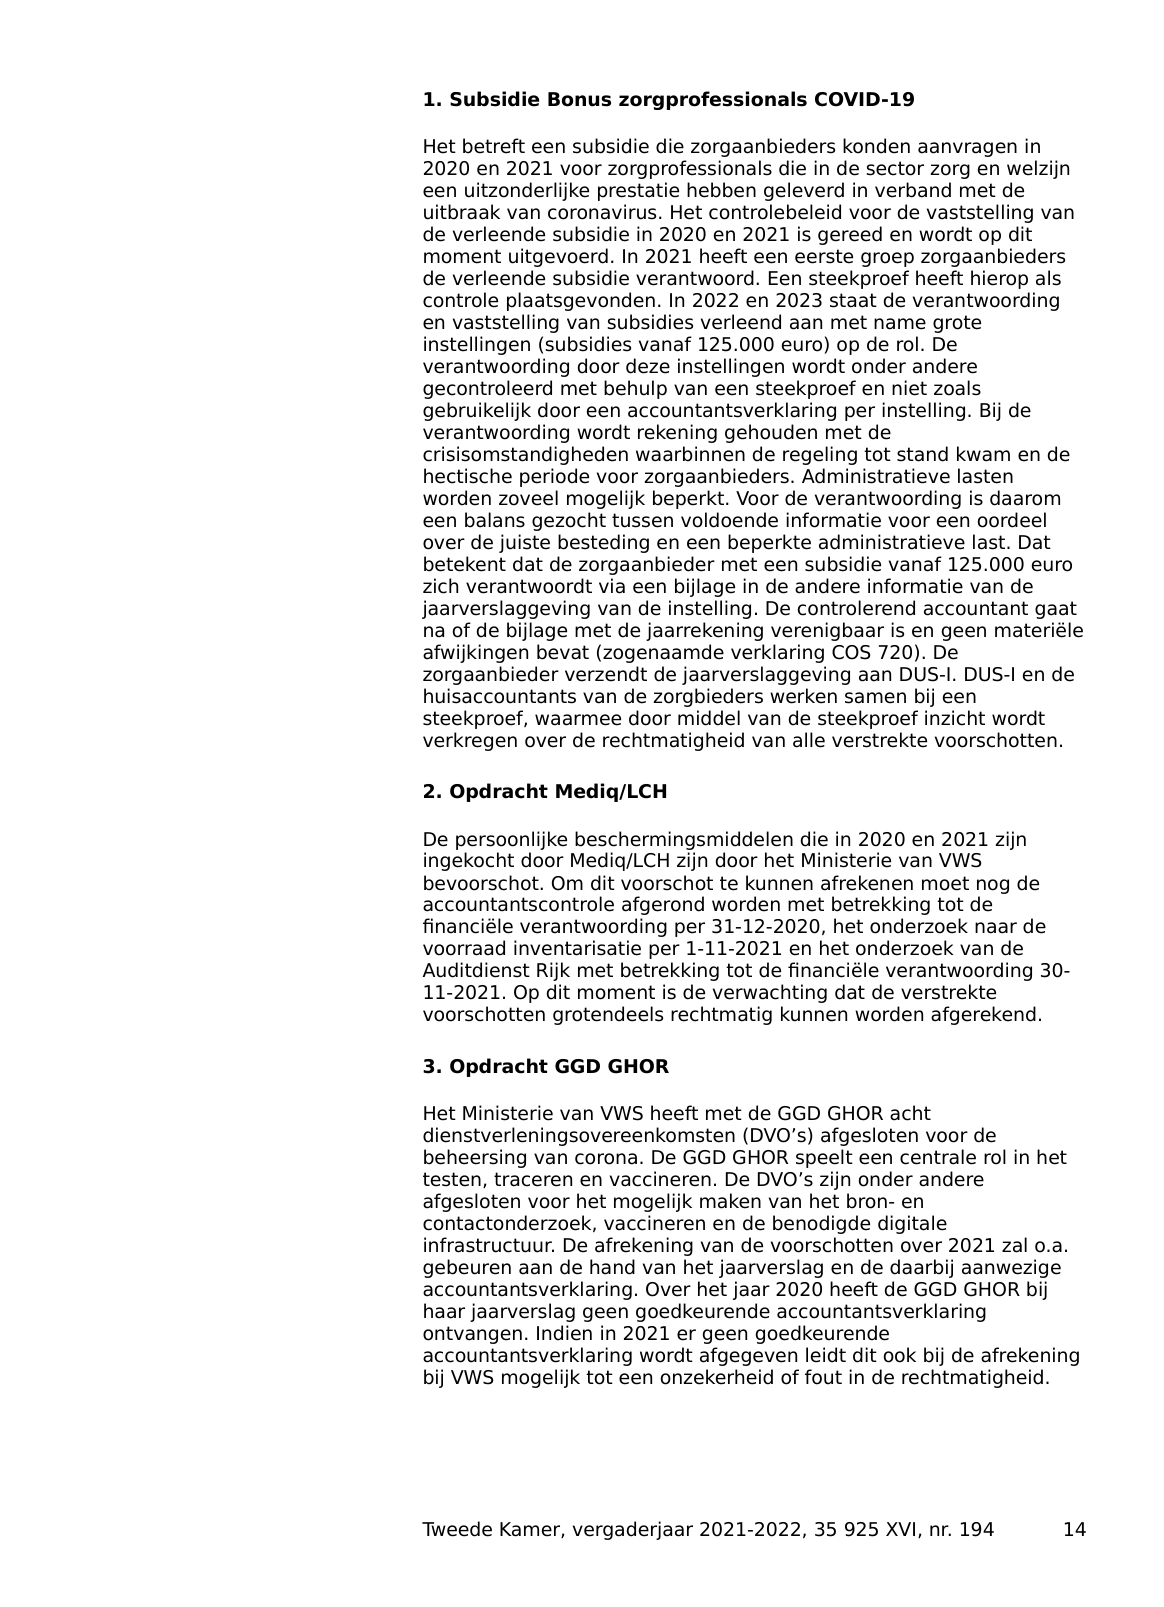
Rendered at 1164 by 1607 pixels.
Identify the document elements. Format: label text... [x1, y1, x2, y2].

text Het betreft een subsidie die zorgaanbieders konden aanvragen in 2020 en 2021 voor zorgprofessionals die in de sector zorg en welzijn een uitzonderlijke prestatie hebben geleverd in verband met de uitbraak van coronavirus. Het controlebeleid voor de vaststelling van de verleende subsidie in 2020 en 2021 is gereed en wordt op dit moment uitgevoerd. In 2021 heeft een eerste groep zorgaanbieders de verleende subsidie verantwoord. Een steekproef heeft hierop als controle plaatsgevonden. In 2022 en 2023 staat de verantwoording en vaststelling van subsidies verleend aan met name grote instellingen (subsidies vanaf 125.000 euro) op de rol. De verantwoording door deze instellingen wordt onder andere gecontroleerd met behulp van een steekproef en niet zoals gebruikelijk door een accountantsverklaring per instelling. Bij de verantwoording wordt rekening gehouden met de crisisomstandigheden waarbinnen de regeling tot stand kwam en de hectische periode voor zorgaanbieders. Administratieve lasten worden zoveel mogelijk beperkt. Voor de verantwoording is daarom een balans gezocht tussen voldoende informatie voor een oordeel over de juiste besteding en een beperkte administratieve last. Dat betekent dat de zorgaanbieder met een subsidie vanaf 125.000 euro zich verantwoordt via een bijlage in de andere informatie van de jaarverslaggeving van de instelling. De controlerend accountant gaat na of de bijlage met de jaarrekening verenigbaar is en geen materiële afwijkingen bevat (zogenaamde verklaring COS 720). De zorgaanbieder verzendt de jaarverslaggeving aan DUS-I. DUS-I en de huisaccountants van de zorgbieders werken samen bij een steekproef, waarmee door middel van de steekproef inzicht wordt verkregen over de rechtmatigheid van alle verstrekte voorschotten. [422, 136, 1087, 751]
subtitle 3. Opdracht GGD GHOR [422, 1056, 1087, 1078]
subtitle 2. Opdracht Mediq/LCH [422, 781, 1087, 803]
subtitle 1. Subsidie Bonus zorgprofessionals COVID-19 [422, 89, 1087, 111]
text Het Ministerie van VWS heeft met de GGD GHOR acht dienstverleningsovereenkomsten (DVO’s) afgesloten voor de beheersing van corona. De GGD GHOR speelt een centrale rol in het testen, traceren en vaccineren. De DVO’s zijn onder andere afgesloten voor het mogelijk maken van het bron- en contactonderzoek, vaccineren en de benodigde digitale infrastructuur. De afrekening van de voorschotten over 2021 zal o.a. gebeuren aan de hand van het jaarverslag en de daarbij aanwezige accountantsverklaring. Over het jaar 2020 heeft de GGD GHOR bij haar jaarverslag geen goedkeurende accountantsverklaring ontvangen. Indien in 2021 er geen goedkeurende accountantsverklaring wordt afgegeven leidt dit ook bij de afrekening bij VWS mogelijk tot een onzekerheid of fout in de rechtmatigheid. [422, 1103, 1087, 1389]
text De persoonlijke beschermingsmiddelen die in 2020 en 2021 zijn ingekocht door Mediq/LCH zijn door het Ministerie van VWS bevoorschot. Om dit voorschot te kunnen afrekenen moet nog de accountantscontrole afgerond worden met betrekking tot de financiële verantwoording per 31-12-2020, het onderzoek naar de voorraad inventarisatie per 1-11-2021 en het onderzoek van de Auditdienst Rijk met betrekking tot de financiële verantwoording 30-11-2021. Op dit moment is de verwachting dat de verstrekte voorschotten grotendeels rechtmatig kunnen worden afgerekend. [422, 828, 1087, 1026]
